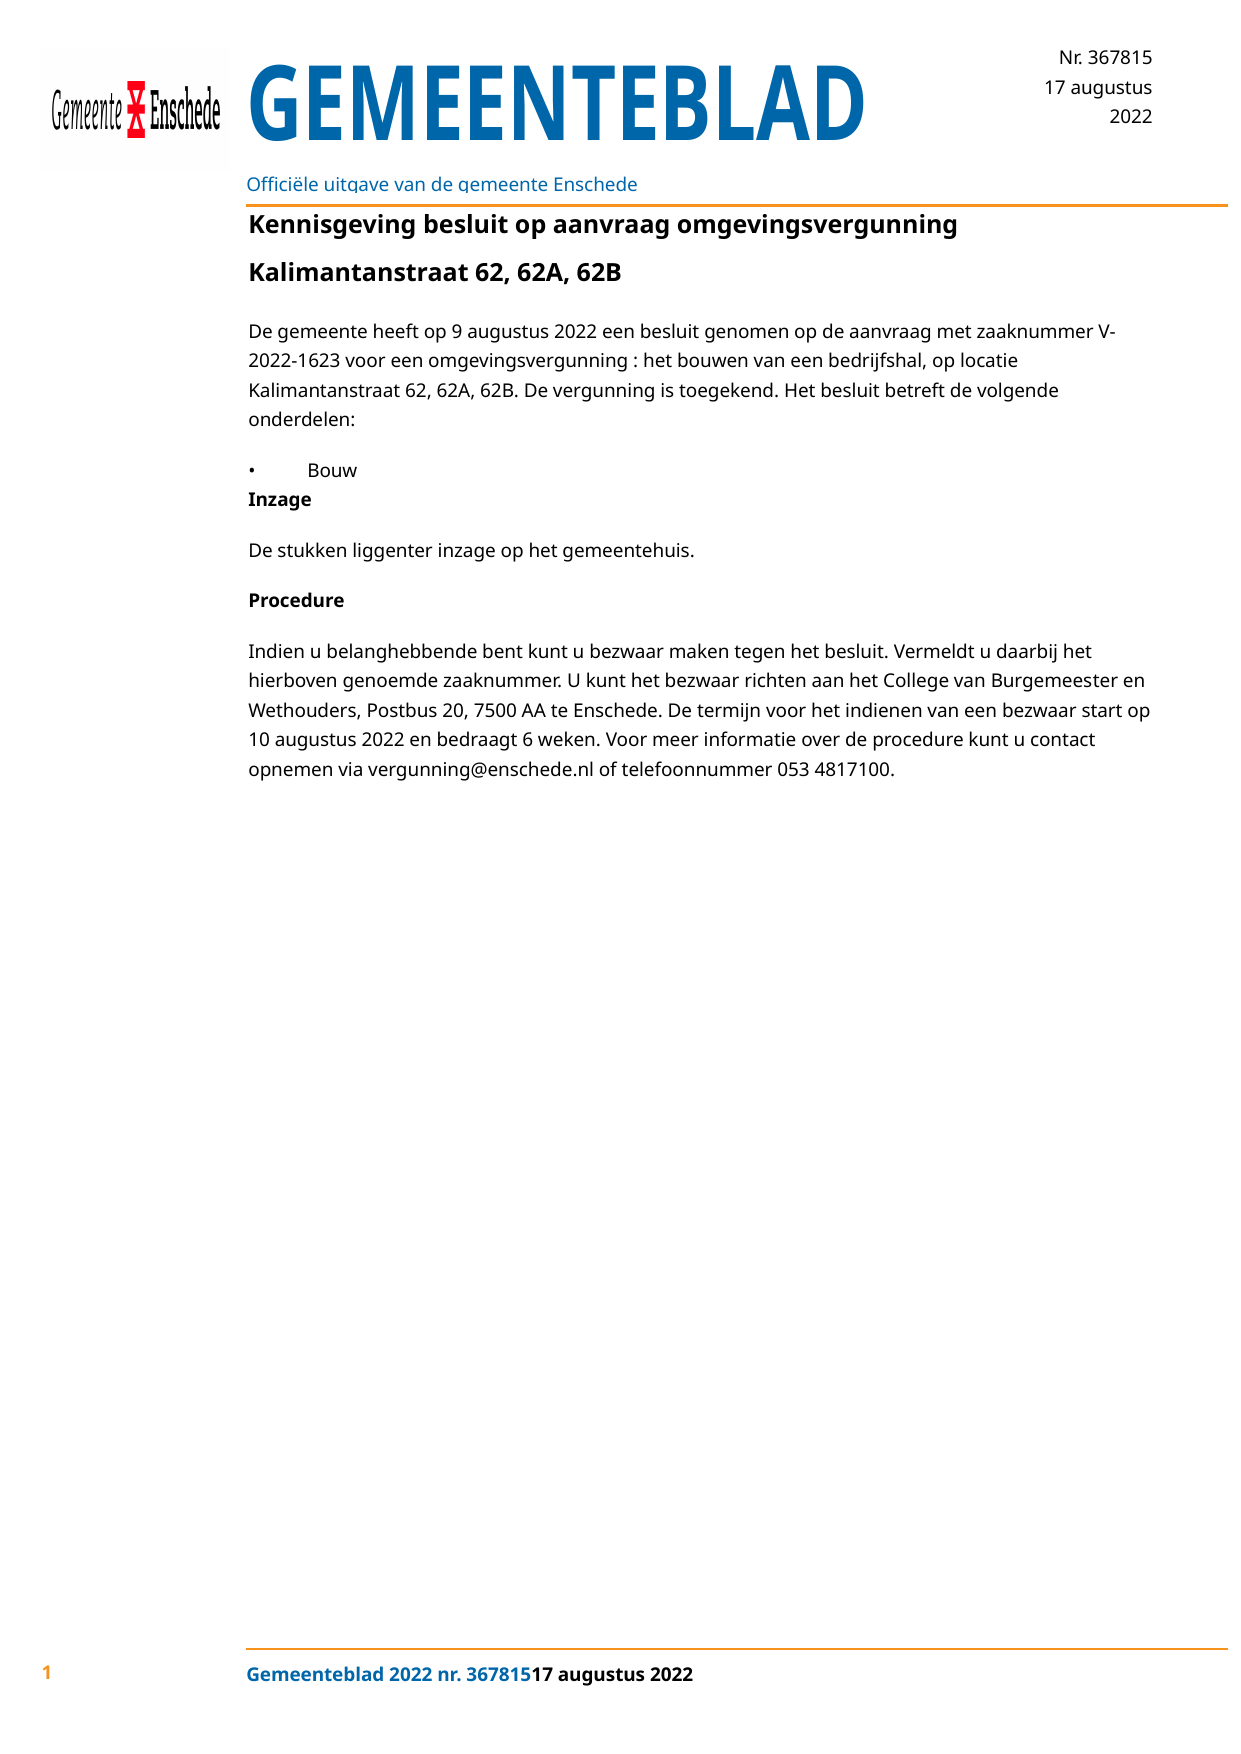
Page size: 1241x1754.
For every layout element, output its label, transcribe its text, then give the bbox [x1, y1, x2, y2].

picture [41, 47, 231, 172]
text Kennisgeving besluit op aanvraag omgevingsvergunning Kalimantanstraat 62, 62A, 62B [248, 207, 1152, 288]
text Indien u belanghebbende bent kunt u bezwaar maken tegen het besluit. Vermeldt u daarbij het hierboven genoemde zaaknummer. U kunt het bezwaar richten aan het College van Burgemees­ter en Wethouders, Postbus 20, 7500 AA te Enschede. De termijn voor het indienen van een bezwaar start op 10 augustus 2022 en bedraagt 6 weken. Voor meer informatie over de procedure kunt u contact opnemen via vergunning@enschede.nl of telefoonnummer 053 4817100. [248, 638, 1152, 782]
text De gemeente heeft op 9 augustus 2022 een besluit genomen op de aanvraag met zaaknummer V-2022-1623 voor een omgevingsvergunning : het bouwen van een bedrijfshal, op locatie Kalimantanstraat 62, 62A, 62B. De vergunning is toegekend. Het besluit betreft de volgende onderdelen: [248, 318, 1152, 432]
text Inzage [248, 487, 1152, 512]
text De stukken liggenter inzage op het gemeentehuis. [248, 537, 1152, 563]
text Procedure [248, 587, 1152, 613]
list Bouw [248, 457, 1152, 483]
